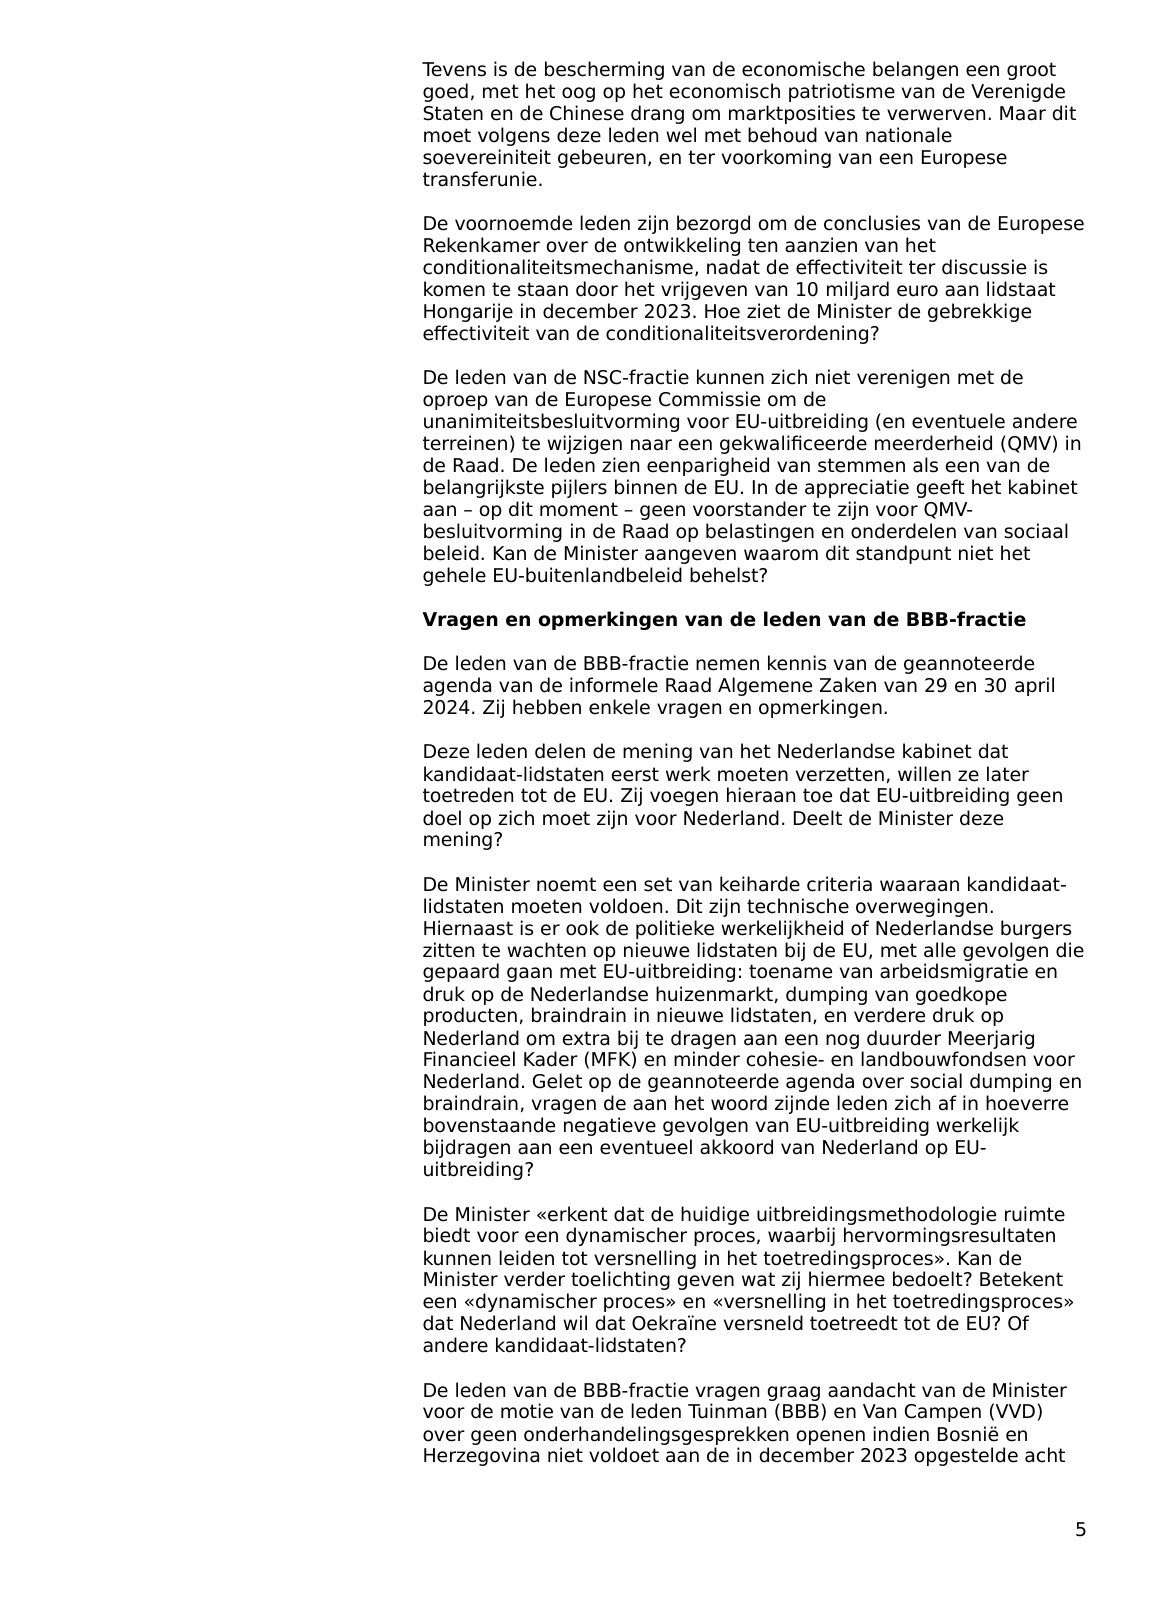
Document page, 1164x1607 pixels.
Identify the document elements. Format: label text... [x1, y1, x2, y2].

text De leden van de BBB-fractie vragen graag aandacht van de Minister voor de motie van de leden Tuinman (BBB) en Van Campen (VVD) over geen onderhandelingsgesprekken openen indien Bosnië en Herzegovina niet voldoet aan de in december 2023 opgestelde acht [422, 1379, 1087, 1467]
text Deze leden delen de mening van het Nederlandse kabinet dat kandidaat-lidstaten eerst werk moeten verzetten, willen ze later toetreden tot de EU. Zij voegen hieraan toe dat EU-uitbreiding geen doel op zich moet zijn voor Nederland. Deelt de Minister deze mening? [422, 741, 1087, 851]
text Tevens is de bescherming van de economische belangen een groot goed, met het oog op het economisch patriotisme van de Verenigde Staten en de Chinese drang om marktposities te verwerven. Maar dit moet volgens deze leden wel met behoud van nationale soevereiniteit gebeuren, en ter voorkoming van een Europese transferunie. [422, 59, 1087, 191]
text De Minister noemt een set van keiharde criteria waaraan kandidaat-lidstaten moeten voldoen. Dit zijn technische overwegingen. Hiernaast is er ook de politieke werkelijkheid of Nederlandse burgers zitten te wachten op nieuwe lidstaten bij de EU, met alle gevolgen die gepaard gaan met EU-uitbreiding: toename van arbeidsmigratie en druk op de Nederlandse huizenmarkt, dumping van goedkope producten, braindrain in nieuwe lidstaten, en verdere druk op Nederland om extra bij te dragen aan een nog duurder Meerjarig Financieel Kader (MFK) en minder cohesie- en landbouwfondsen voor Nederland. Gelet op de geannoteerde agenda over social dumping en braindrain, vragen de aan het woord zijnde leden zich af in hoeverre bovenstaande negatieve gevolgen van EU-uitbreiding werkelijk bijdragen aan een eventueel akkoord van Nederland op EU-uitbreiding? [422, 873, 1087, 1181]
text De leden van de NSC-fractie kunnen zich niet verenigen met de oproep van de Europese Commissie om de unanimiteitsbesluitvorming voor EU-uitbreiding (en eventuele andere terreinen) te wijzigen naar een gekwalificeerde meerderheid (QMV) in de Raad. De leden zien eenparigheid van stemmen als een van de belangrijkste pijlers binnen de EU. In de appreciatie geeft het kabinet aan – op dit moment – geen voorstander te zijn voor QMV-besluitvorming in de Raad op belastingen en onderdelen van sociaal beleid. Kan de Minister aangeven waarom dit standpunt niet het gehele EU-buitenlandbeleid behelst? [422, 367, 1087, 587]
text De Minister «erkent dat de huidige uitbreidingsmethodologie ruimte biedt voor een dynamischer proces, waarbij hervormingsresultaten kunnen leiden tot versnelling in het toetredingsproces». Kan de Minister verder toelichting geven wat zij hiermee bedoelt? Betekent een «dynamischer proces» en «versnelling in het toetredingsproces» dat Nederland wil dat Oekraïne versneld toetreedt tot de EU? Of andere kandidaat-lidstaten? [422, 1203, 1087, 1357]
text De leden van de BBB-fractie nemen kennis van de geannoteerde agenda van de informele Raad Algemene Zaken van 29 en 30 april 2024. Zij hebben enkele vragen en opmerkingen. [422, 653, 1087, 719]
text De voornoemde leden zijn bezorgd om de conclusies van de Europese Rekenkamer over de ontwikkeling ten aanzien van het conditionaliteitsmechanisme, nadat de effectiviteit ter discussie is komen te staan door het vrijgeven van 10 miljard euro aan lidstaat Hongarije in december 2023. Hoe ziet de Minister de gebrekkige effectiviteit van de conditionaliteitsverordening? [422, 213, 1087, 345]
subtitle Vragen en opmerkingen van de leden van de BBB-fractie [422, 609, 1087, 631]
